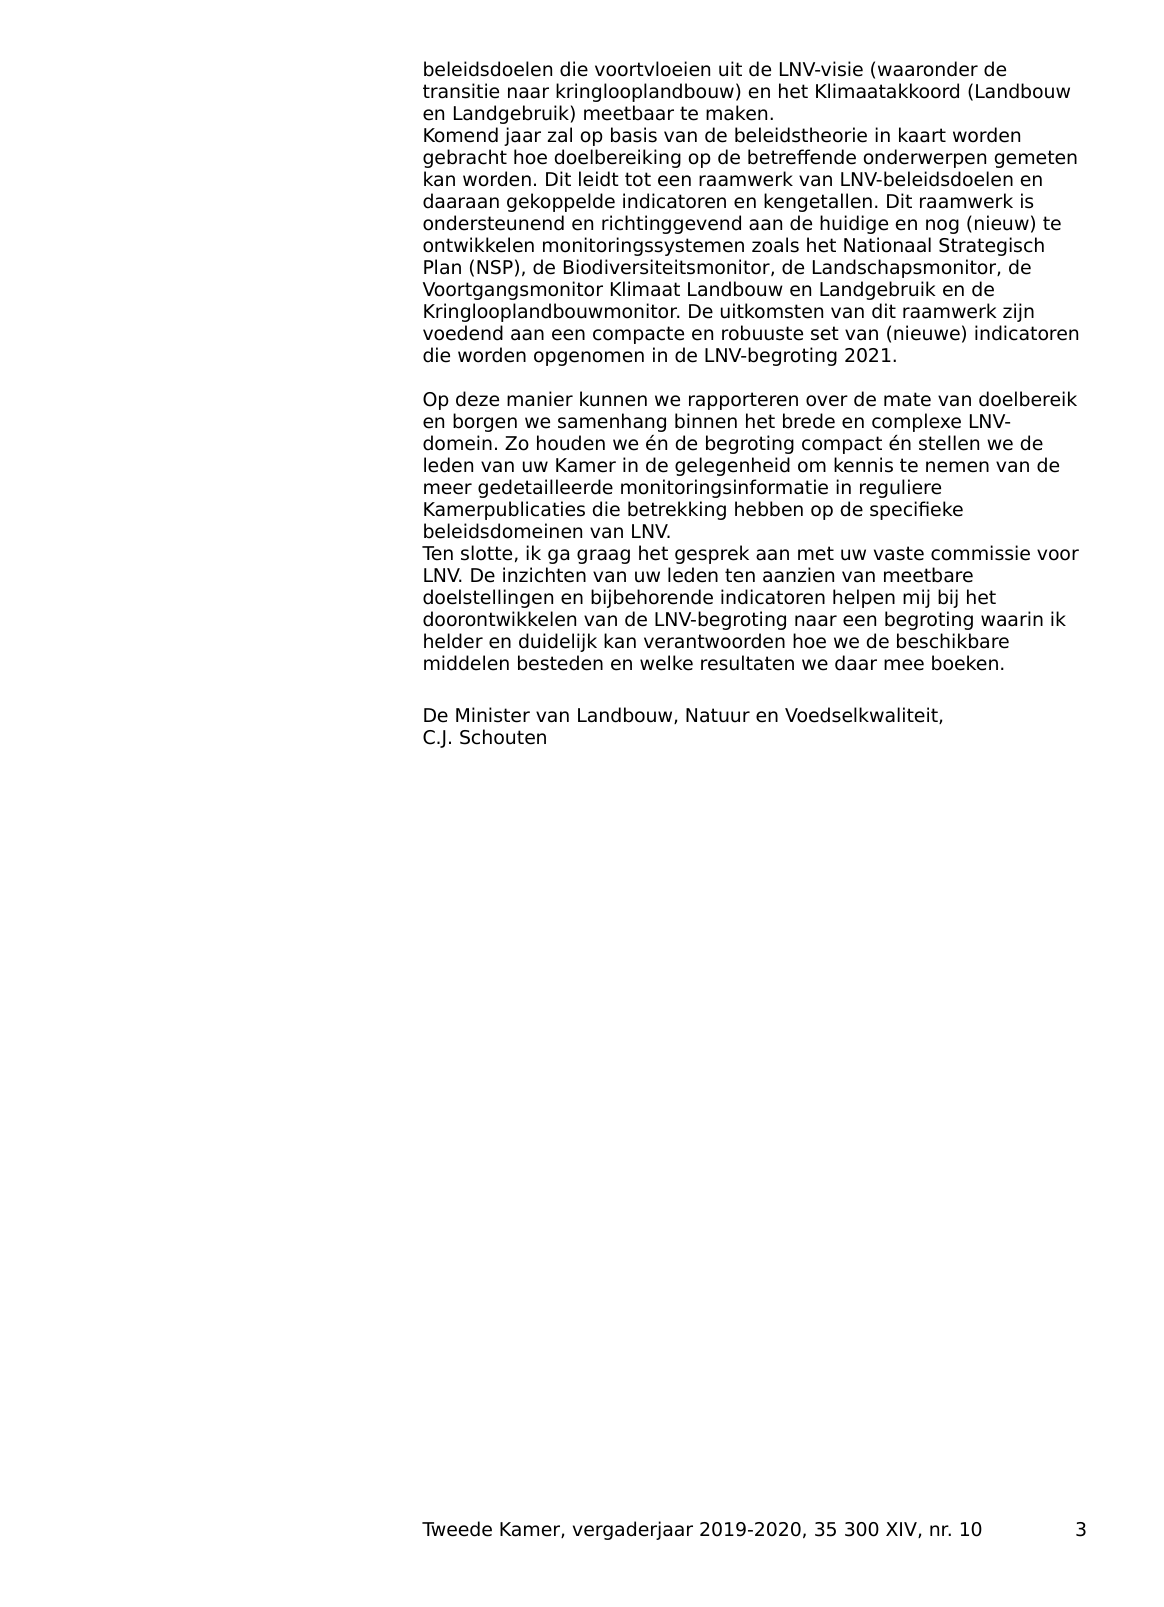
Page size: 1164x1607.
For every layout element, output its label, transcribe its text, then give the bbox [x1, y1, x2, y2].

text De Minister van Landbouw, Natuur en Voedselkwaliteit, C.J. Schouten [422, 705, 1087, 749]
text Komend jaar zal op basis van de beleidstheorie in kaart worden gebracht hoe doelbereiking op de betreffende onderwerpen gemeten kan worden. Dit leidt tot een raamwerk van LNV-beleidsdoelen en daaraan gekoppelde indicatoren en kengetallen. Dit raamwerk is ondersteunend en richtinggevend aan de huidige en nog (nieuw) te ontwikkelen monitoringssystemen zoals het Nationaal Strategisch Plan (NSP), de Biodiversiteitsmonitor, de Landschapsmonitor, de Voortgangsmonitor Klimaat Landbouw en Landgebruik en de Kringlooplandbouwmonitor. De uitkomsten van dit raamwerk zijn voedend aan een compacte en robuuste set van (nieuwe) indicatoren die worden opgenomen in de LNV-begroting 2021. [422, 125, 1087, 367]
text beleidsdoelen die voortvloeien uit de LNV-visie (waaronder de transitie naar kringlooplandbouw) en het Klimaatakkoord (Landbouw en Landgebruik) meetbaar te maken. [422, 59, 1087, 125]
text Ten slotte, ik ga graag het gesprek aan met uw vaste commissie voor LNV. De inzichten van uw leden ten aanzien van meetbare doelstellingen en bijbehorende indicatoren helpen mij bij het doorontwikkelen van de LNV-begroting naar een begroting waarin ik helder en duidelijk kan verantwoorden hoe we de beschikbare middelen besteden en welke resultaten we daar mee boeken. [422, 543, 1087, 675]
text Op deze manier kunnen we rapporteren over de mate van doelbereik en borgen we samenhang binnen het brede en complexe LNV-domein. Zo houden we én de begroting compact én stellen we de leden van uw Kamer in de gelegenheid om kennis te nemen van de meer gedetailleerde monitoringsinformatie in reguliere Kamerpublicaties die betrekking hebben op de specifieke beleidsdomeinen van LNV. [422, 389, 1087, 543]
